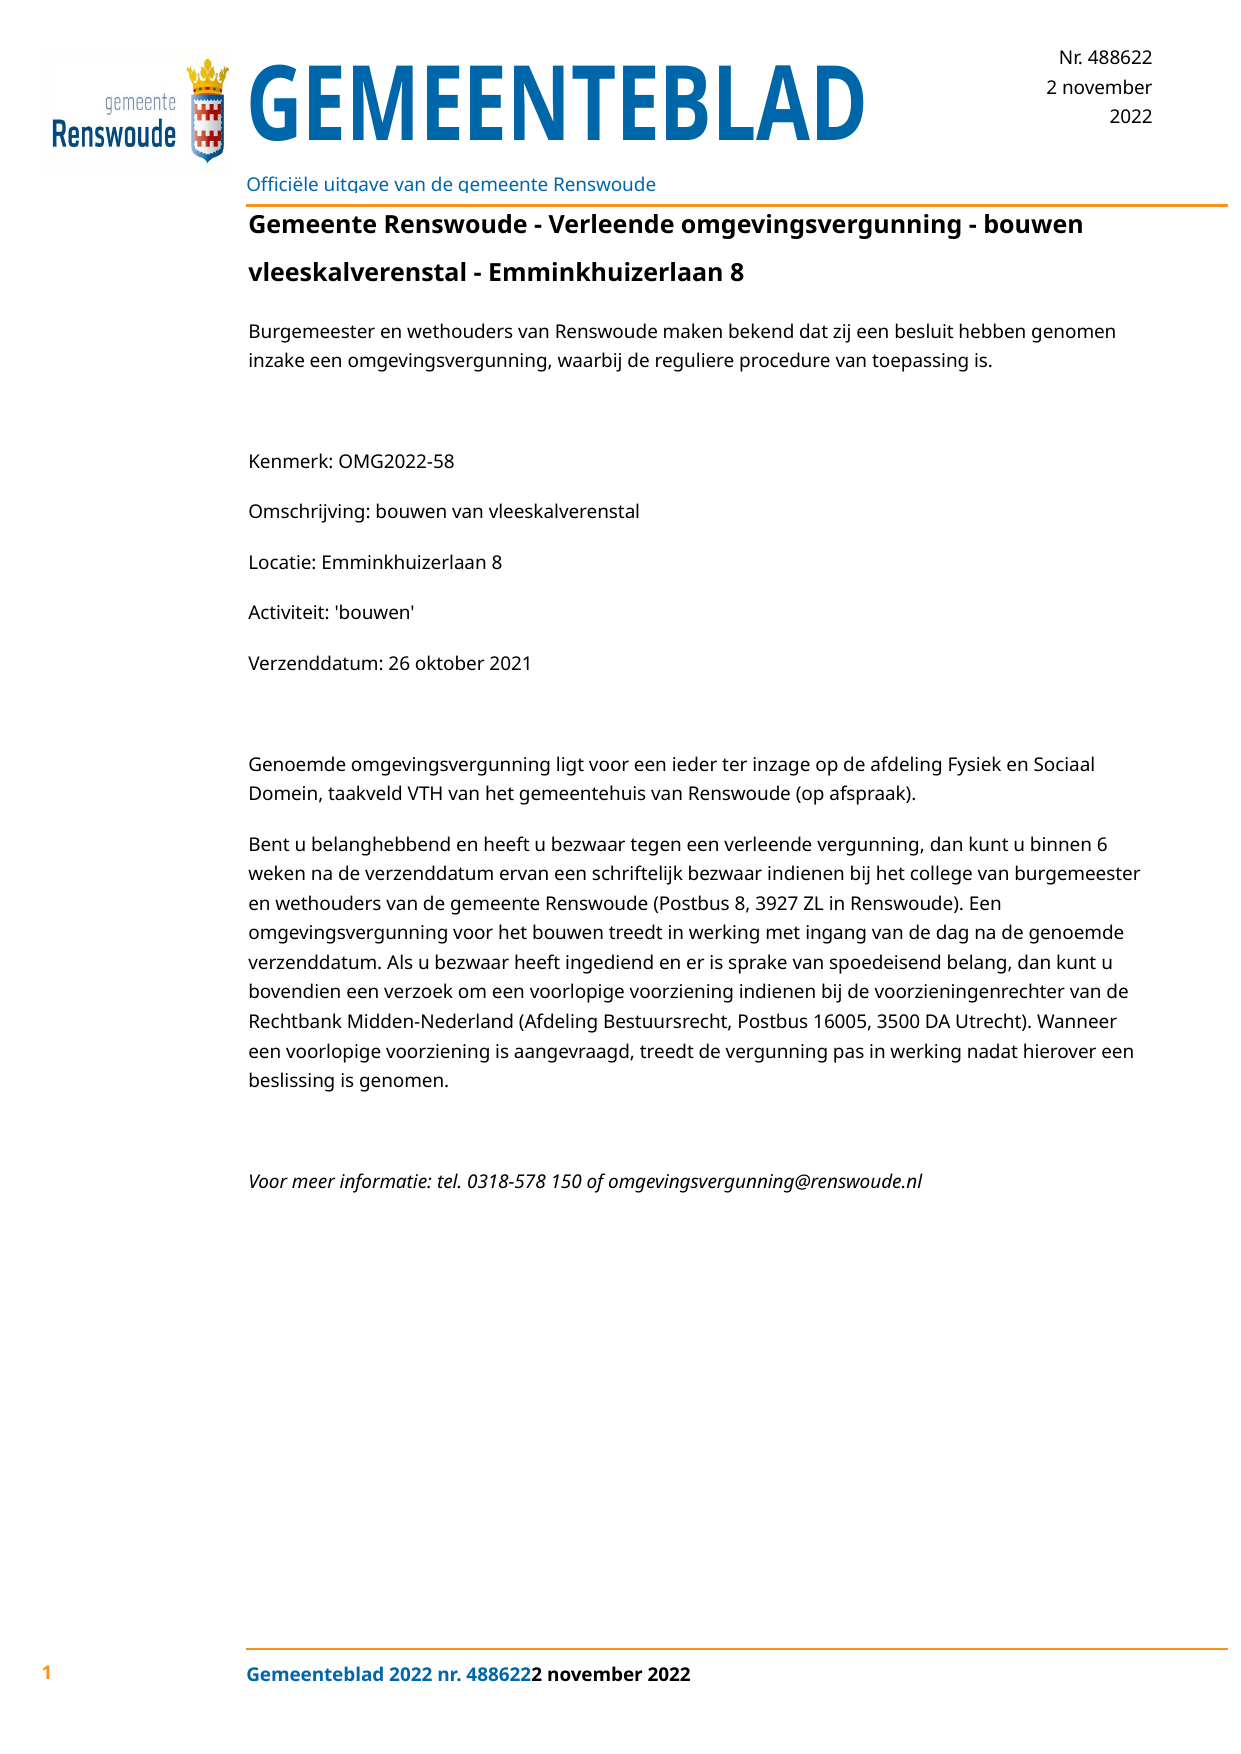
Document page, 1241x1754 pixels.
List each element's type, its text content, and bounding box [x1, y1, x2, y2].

text Bent u belanghebbend en heeft u bezwaar tegen een verleende vergunning, dan kunt u binnen 6 weken na de verzenddatum ervan een schriftelijk bezwaar indienen bij het college van burgemeester en wethouders van de gemeente Renswoude (Postbus 8, 3927 ZL in Renswoude). Een omgevingsvergunning voor het bouwen treedt in werking met ingang van de dag na de genoemde verzenddatum. Als u bezwaar heeft ingediend en er is sprake van spoedeisend belang, dan kunt u bovendien een verzoek om een voorlopige voorziening indienen bij de voorzieningenrechter van de Rechtbank Midden-Nederland (Afdeling Bestuursrecht, Postbus 16005, 3500 DA Utrecht). Wanneer een voorlopige voorziening is aangevraagd, treedt de vergunning pas in werking nadat hierover een beslissing is genomen. [248, 831, 1152, 1093]
text Kenmerk: OMG2022-58 [248, 448, 1152, 474]
text Omschrijving: bouwen van vleeskalverenstal [248, 499, 1152, 524]
text Voor meer informatie: tel. 0318-578 150 of omgevingsvergunning@renswoude.nl [248, 1168, 1152, 1194]
text Gemeente Renswoude - Verleende omgevingsvergunning - bouwen vleeskalverenstal - Emminkhuizerlaan 8 [248, 207, 1152, 288]
text Burgemeester en wethouders van Renswoude maken bekend dat zij een besluit hebben genomen inzake een omgevingsvergunning, waarbij de reguliere procedure van toepassing is. [248, 318, 1152, 373]
text Genoemde omgevingsvergunning ligt voor een ieder ter inzage op de afdeling Fysiek en Sociaal Domein, taakveld VTH van het gemeentehuis van Renswoude (op afspraak). [248, 751, 1152, 806]
text Locatie: Emminkhuizerlaan 8 [248, 549, 1152, 575]
text Verzenddatum: 26 oktober 2021 [248, 650, 1152, 676]
picture [41, 47, 231, 172]
text Activiteit: 'bouwen' [248, 599, 1152, 625]
